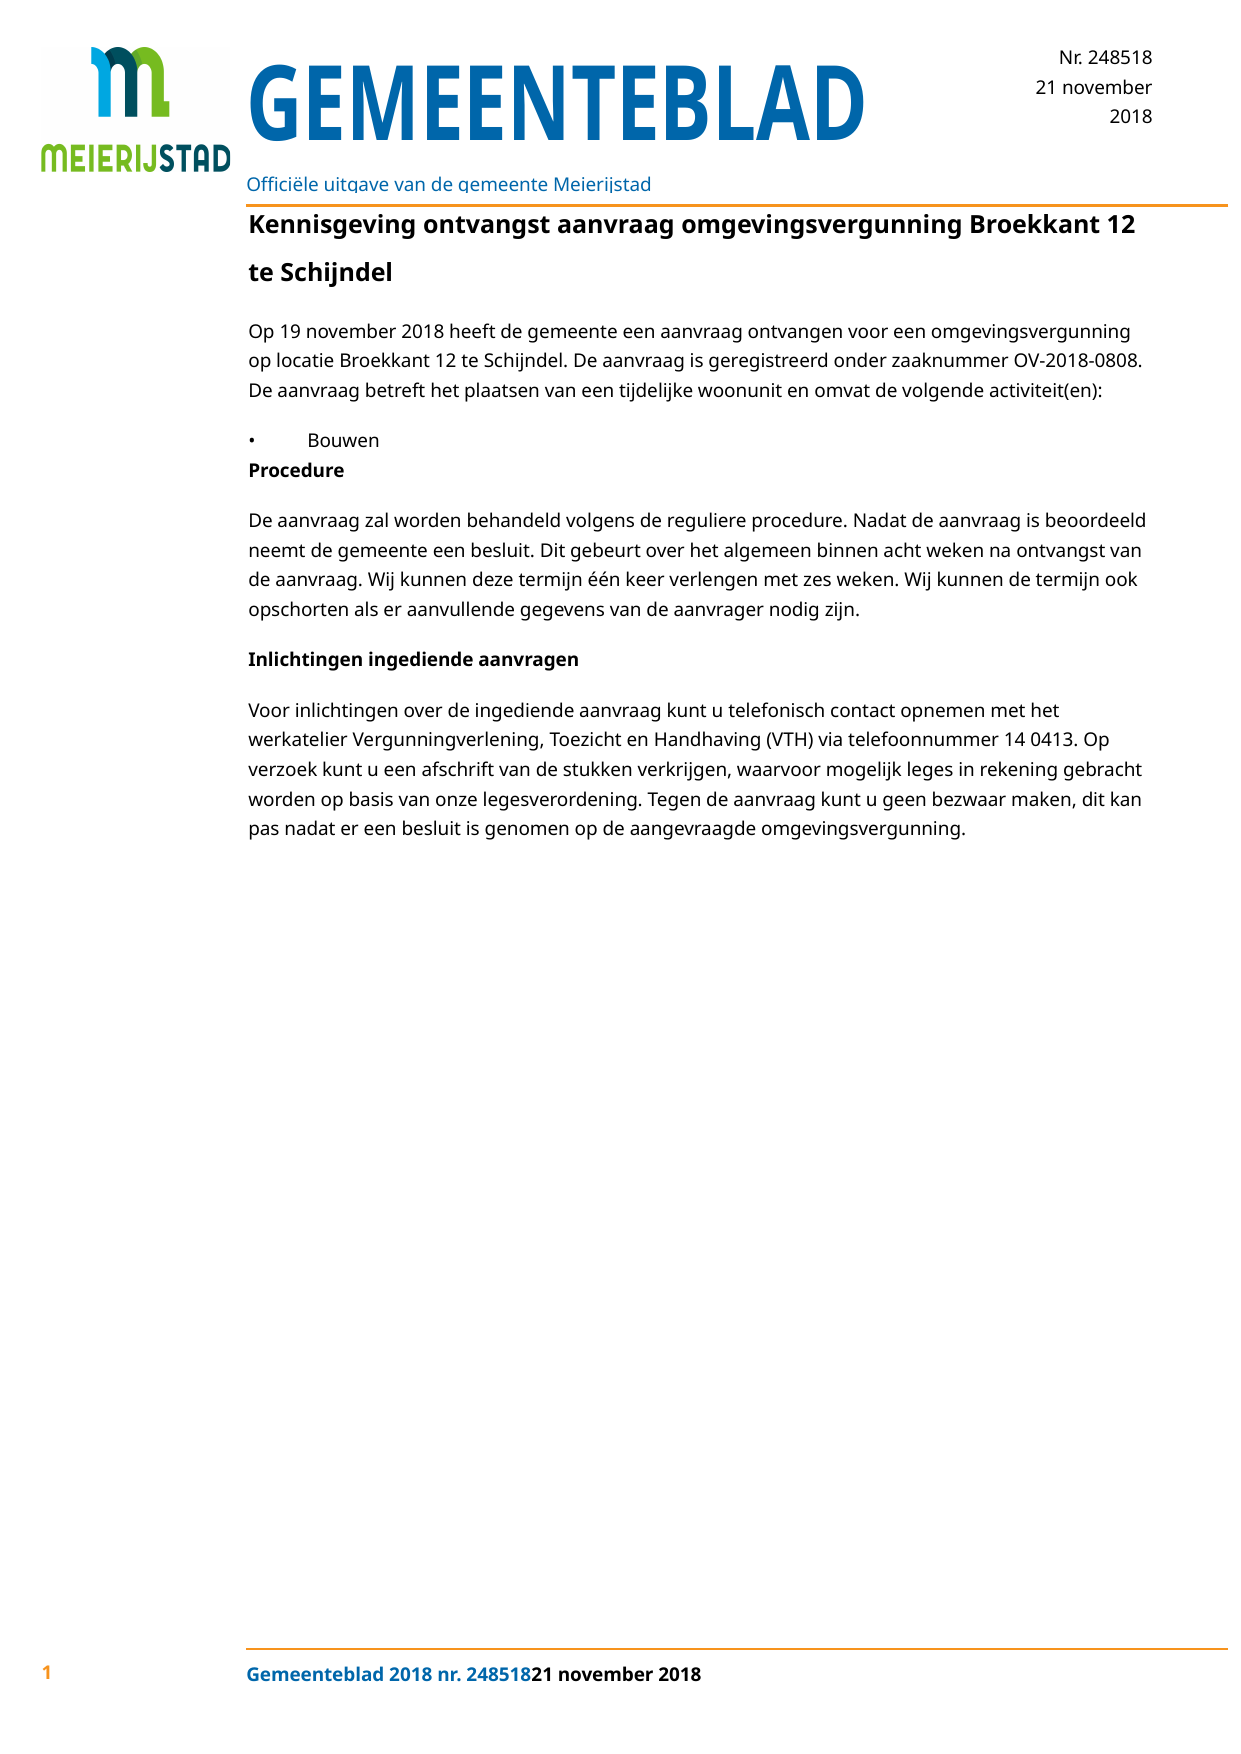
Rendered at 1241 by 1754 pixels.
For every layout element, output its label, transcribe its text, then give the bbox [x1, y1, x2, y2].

text Procedure [248, 457, 1152, 483]
text Kennisgeving ontvangst aanvraag omgevingsvergunning Broekkant 12 te Schijndel [248, 207, 1152, 288]
picture [41, 47, 231, 172]
text Voor inlichtingen over de ingediende aanvraag kunt u telefonisch contact opnemen met het werkatelier Vergunningverlening, Toezicht en Handhaving (VTH) via telefoonnummer 14 0413. Op verzoek kunt u een afschrift van de stukken verkrijgen, waarvoor mogelijk leges in rekening gebracht worden op basis van onze legesverordening. Tegen de aanvraag kunt u geen bezwaar maken, dit kan pas nadat er een besluit is genomen op de aangevraagde omgevingsvergunning. [248, 697, 1152, 841]
text De aanvraag zal worden behandeld volgens de reguliere procedure. Nadat de aanvraag is beoordeeld neemt de gemeente een besluit. Dit gebeurt over het algemeen binnen acht weken na ontvangst van de aanvraag. Wij kunnen deze termijn één keer verlengen met zes weken. Wij kunnen de termijn ook opschorten als er aanvullende gegevens van de aanvrager nodig zijn. [248, 507, 1152, 622]
text Op 19 november 2018 heeft de gemeente een aanvraag ontvangen voor een omgevingsvergunning op locatie Broekkant 12 te Schijndel. De aanvraag is geregistreerd onder zaaknummer OV-2018-0808. De aanvraag betreft het plaatsen van een tijdelijke woonunit en omvat de volgende activiteit(en): [248, 318, 1152, 403]
text Inlichtingen ingediende aanvragen [248, 647, 1152, 672]
list Bouwen [248, 427, 1152, 453]
